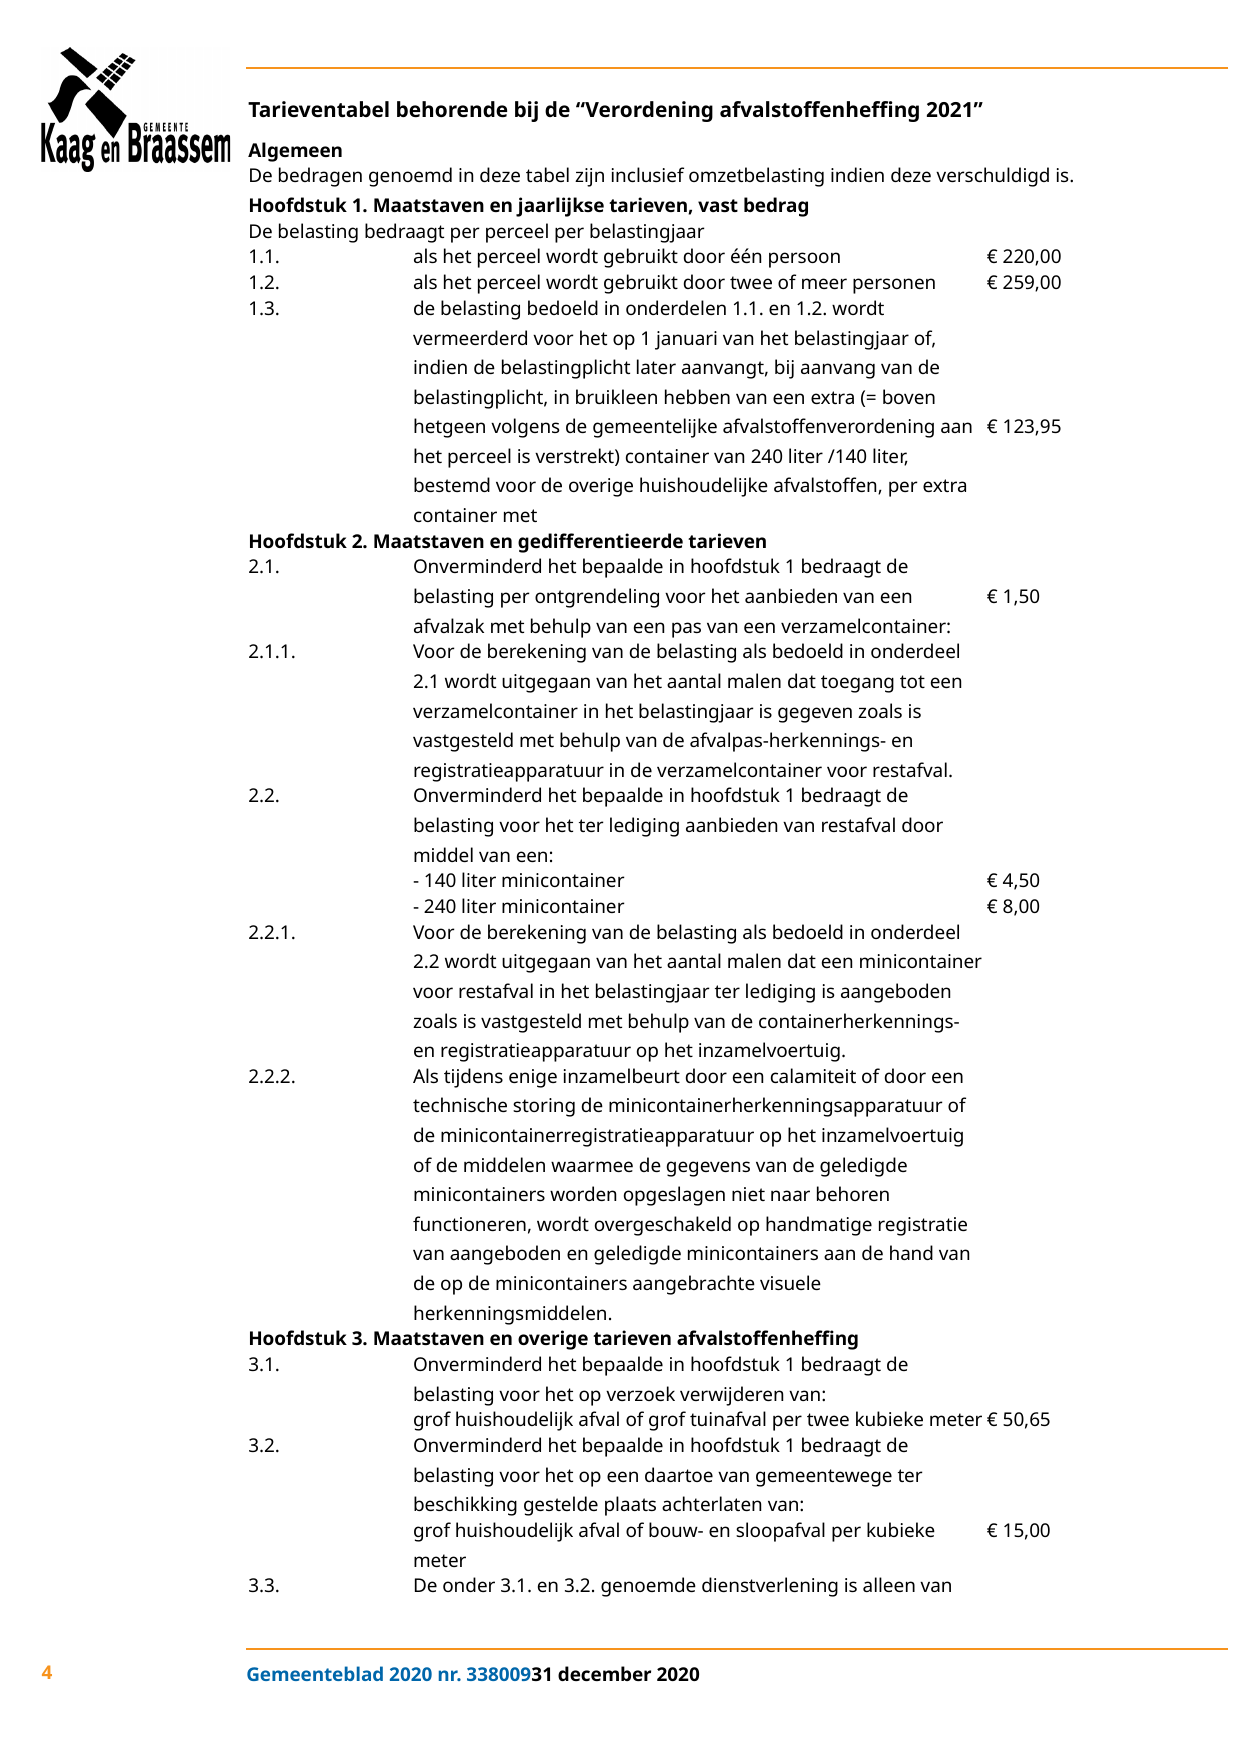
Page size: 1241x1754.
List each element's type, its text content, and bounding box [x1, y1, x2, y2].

table_cell grof huishoudelijk afval of bouw- en sloopafval per kubieke meter [413, 1517, 987, 1572]
table_cell [987, 1573, 1152, 1598]
table_cell Onverminderd het bepaalde in hoofdstuk 1 bedraagt de belasting voor het op een daartoe van gemeentewege ter beschikking gestelde plaats achterlaten van: [413, 1432, 987, 1517]
table_cell Onverminderd het bepaalde in hoofdstuk 1 bedraagt de belasting voor het op verzoek verwijderen van: [413, 1351, 987, 1407]
table_cell Onverminderd het bepaalde in hoofdstuk 1 bedraagt de belasting voor het ter lediging aanbieden van restafval door middel van een: [413, 783, 987, 868]
table_header Hoofdstuk 1. Maatstaven en jaarlijkse tarieven, vast bedrag [248, 192, 1152, 218]
table_cell 3.1. [248, 1351, 413, 1407]
table_cell 1.1. [248, 244, 413, 269]
table_cell [987, 1063, 1152, 1326]
table_cell € 4,50 [987, 868, 1152, 893]
table_cell [248, 1517, 413, 1572]
table_cell De belasting bedraagt per perceel per belastingjaar [248, 218, 1152, 244]
table_cell [987, 783, 1152, 868]
table_cell € 259,00 [987, 270, 1152, 295]
table_cell 2.1.1. [248, 639, 413, 783]
table_cell de belasting bedoeld in onderdelen 1.1. en 1.2. wordt vermeerderd voor het op 1 januari van het belastingjaar of, indien de belastingplicht later aanvangt, bij aanvang van de belastingplicht, in bruikleen hebben van een extra (= boven hetgeen volgens de gemeentelijke afvalstoffenverordening aan het perceel is verstrekt) container van 240 liter /140 liter, bestemd voor de overige huishoudelijke afvalstoffen, per extra container met [413, 295, 987, 528]
table_cell 2.2. [248, 783, 413, 868]
table_cell [987, 1351, 1152, 1407]
table_cell grof huishoudelijk afval of grof tuinafval per twee kubieke meter [413, 1407, 987, 1432]
table_cell € 8,00 [987, 893, 1152, 919]
text Tarieventabel behorende bij de “Verordening afvalstoffenheffing 2021” [248, 95, 1152, 123]
table_cell [987, 639, 1152, 783]
table_cell € 1,50 [987, 554, 1152, 639]
table_cell Hoofdstuk 3. Maatstaven en overige tarieven afvalstoffenheffing [248, 1326, 1152, 1351]
table_cell 3.2. [248, 1432, 413, 1517]
table_cell Als tijdens enige inzamelbeurt door een calamiteit of door een technische storing de minicontainerherkenningsapparatuur of de minicontainerregistratieapparatuur op het inzamelvoertuig of de middelen waarmee de gegevens van de geledigde minicontainers worden opgeslagen niet naar behoren functioneren, wordt overgeschakeld op handmatige registratie van aangeboden en geledigde minicontainers aan de hand van de op de minicontainers aangebrachte visuele herkenningsmiddelen. [413, 1063, 987, 1326]
table_cell als het perceel wordt gebruikt door één persoon [413, 244, 987, 269]
table_cell - 240 liter minicontainer [413, 893, 987, 919]
table_cell € 123,95 [987, 295, 1152, 528]
text De bedragen genoemd in deze tabel zijn inclusief omzetbelasting indien deze verschuldigd is. [248, 163, 1152, 188]
table_cell als het perceel wordt gebruikt door twee of meer personen [413, 270, 987, 295]
picture [41, 47, 231, 172]
table_cell Onverminderd het bepaalde in hoofdstuk 1 bedraagt de belasting per ontgrendeling voor het aanbieden van een afvalzak met behulp van een pas van een verzamelcontainer: [413, 554, 987, 639]
table_cell [987, 919, 1152, 1063]
table_cell [248, 868, 413, 893]
table_cell 1.2. [248, 270, 413, 295]
table_cell € 15,00 [987, 1517, 1152, 1572]
table_cell 2.2.2. [248, 1063, 413, 1326]
table_cell 3.3. [248, 1573, 413, 1598]
table_cell [248, 1407, 413, 1432]
table_cell - 140 liter minicontainer [413, 868, 987, 893]
table_cell Voor de berekening van de belasting als bedoeld in onderdeel 2.1 wordt uitgegaan van het aantal malen dat toegang tot een verzamelcontainer in het belastingjaar is gegeven zoals is vastgesteld met behulp van de afvalpas-herkennings- en registratieapparatuur in de verzamelcontainer voor restafval. [413, 639, 987, 783]
table_cell Voor de berekening van de belasting als bedoeld in onderdeel 2.2 wordt uitgegaan van het aantal malen dat een minicontainer voor restafval in het belastingjaar ter lediging is aangeboden zoals is vastgesteld met behulp van de containerherkennings- en registratieapparatuur op het inzamelvoertuig. [413, 919, 987, 1063]
table_cell [987, 1432, 1152, 1517]
table_cell € 220,00 [987, 244, 1152, 269]
table_cell 1.3. [248, 295, 413, 528]
text Algemeen [248, 137, 1152, 163]
table_cell Hoofdstuk 2. Maatstaven en gedifferentieerde tarieven [248, 528, 1152, 554]
table_cell [248, 893, 413, 919]
table_cell De onder 3.1. en 3.2. genoemde dienstverlening is alleen van [413, 1573, 987, 1598]
table_cell 2.1. [248, 554, 413, 639]
table_cell € 50,65 [987, 1407, 1152, 1432]
table_cell 2.2.1. [248, 919, 413, 1063]
